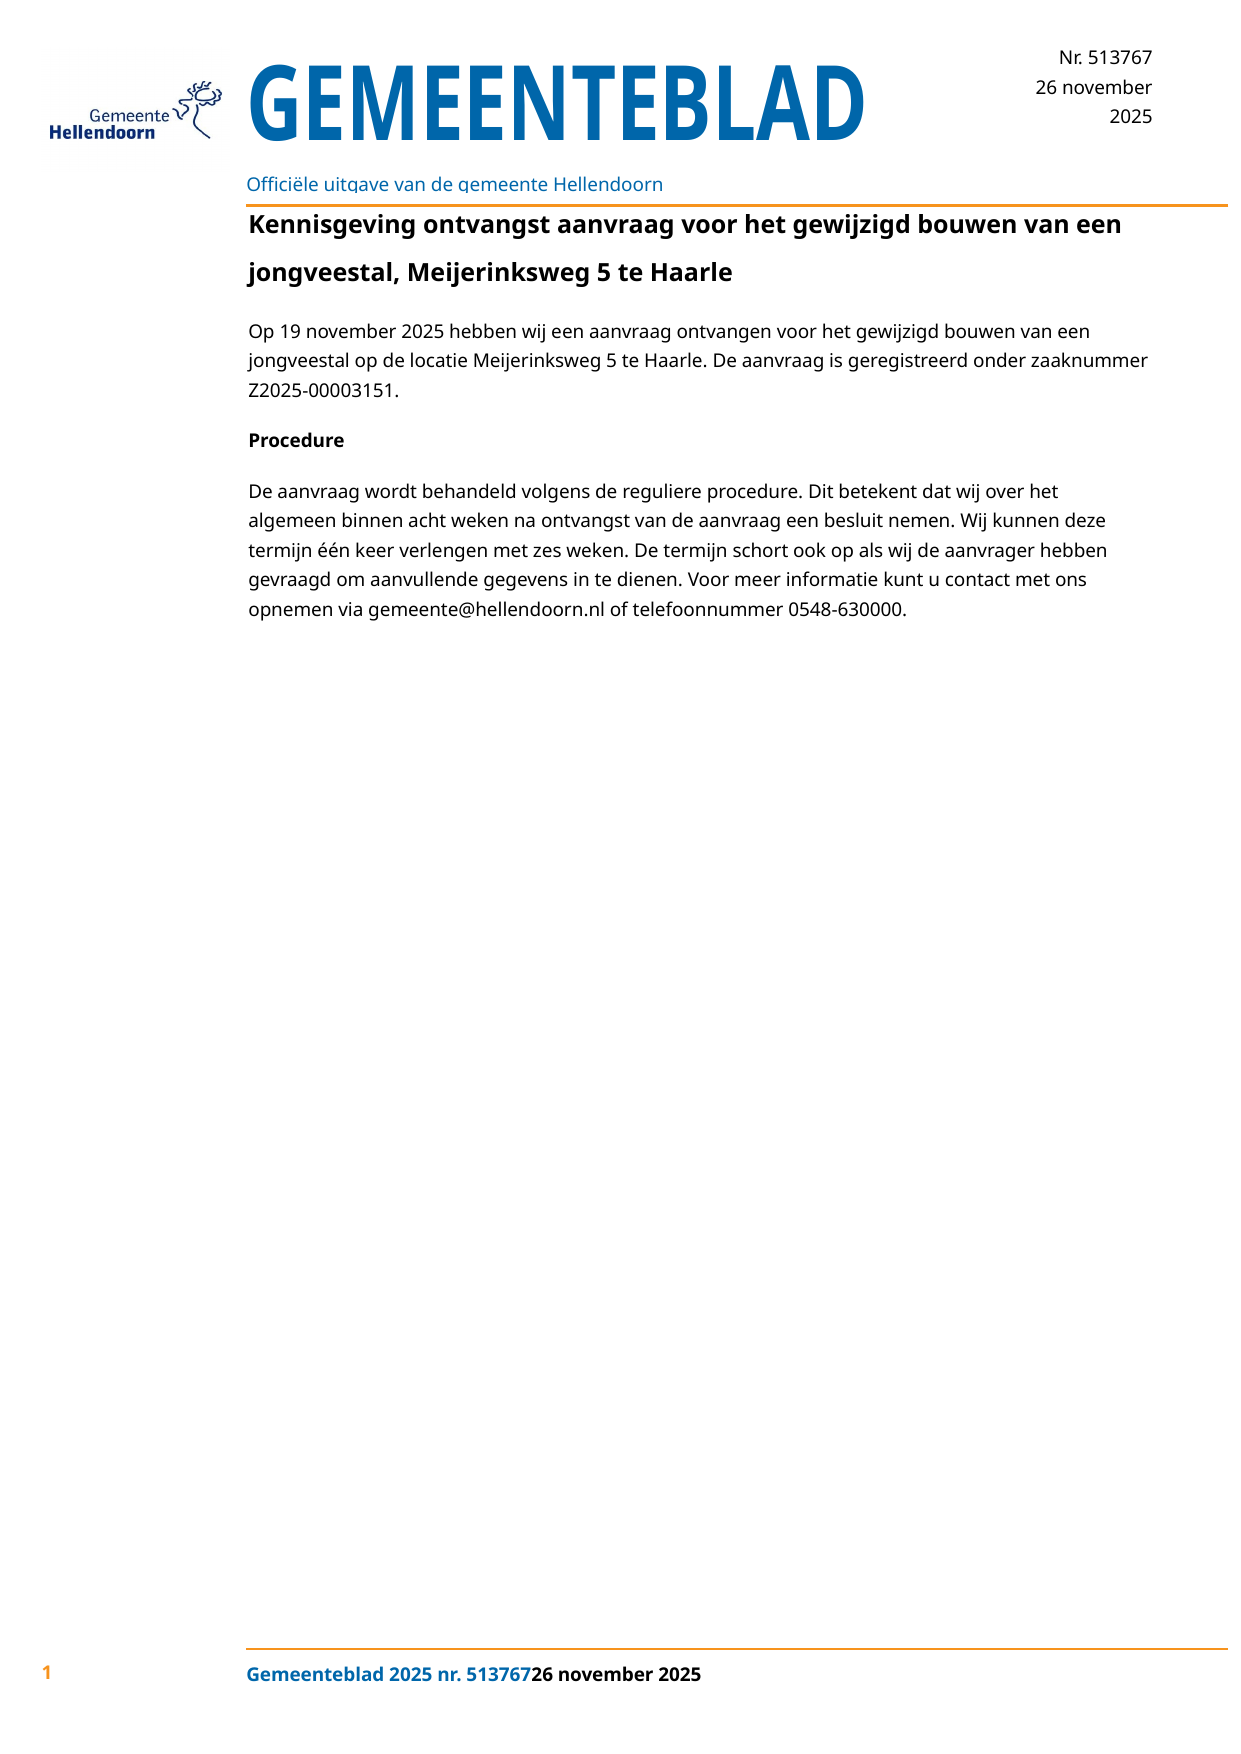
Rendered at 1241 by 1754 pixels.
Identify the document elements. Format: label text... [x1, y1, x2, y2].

text De aanvraag wordt behandeld volgens de reguliere procedure. Dit betekent dat wij over het algemeen binnen acht weken na ontvangst van de aanvraag een besluit nemen. Wij kunnen deze termijn één keer verlengen met zes weken. De termijn schort ook op als wij de aanvrager hebben gevraagd om aanvullende gegevens in te dienen. Voor meer informatie kunt u contact met ons opnemen via gemeente@hellendoorn.nl of telefoonnummer 0548-630000. [248, 478, 1152, 622]
text Procedure [248, 427, 1152, 453]
text Kennisgeving ontvangst aanvraag voor het gewijzigd bouwen van een jongveestal, Meijerinksweg 5 te Haarle [248, 207, 1152, 288]
picture [41, 47, 231, 172]
text Op 19 november 2025 hebben wij een aanvraag ontvangen voor het gewijzigd bouwen van een jongveestal op de locatie Meijerinksweg 5 te Haarle. De aanvraag is geregistreerd onder zaaknummer Z2025-00003151. [248, 318, 1152, 403]
